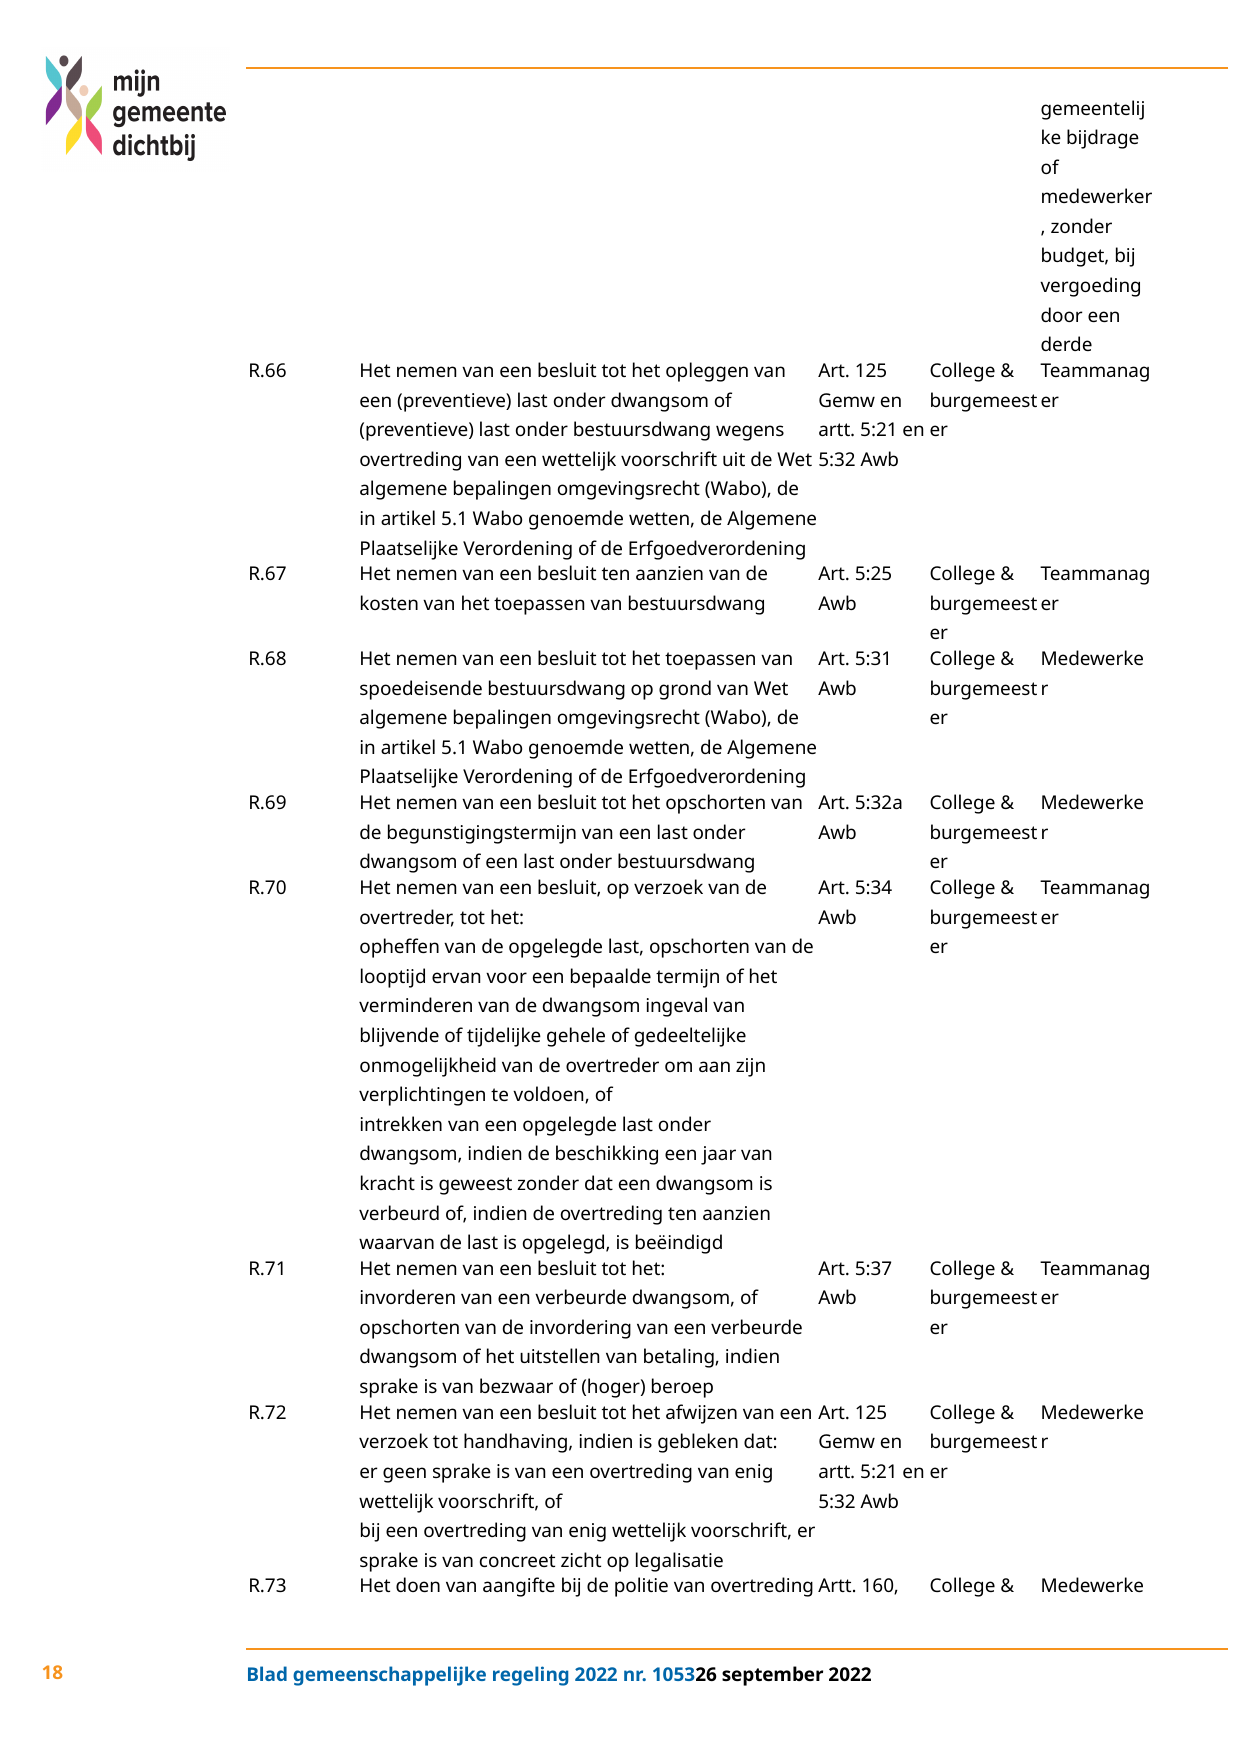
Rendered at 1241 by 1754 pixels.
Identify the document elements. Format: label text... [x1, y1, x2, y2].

table_cell Medewerker [1040, 789, 1152, 874]
table_cell Medewerke [1040, 1573, 1152, 1598]
table_cell Art. 5:25 Awb [818, 560, 929, 645]
table_cell College & burgemeester [929, 789, 1040, 874]
table_cell Het nemen van een besluit tot het toepassen van spoedeisende bestuursdwang op grond van Wet algemene bepalingen omgevingsrecht (Wabo), de in artikel 5.1 Wabo genoemde wetten, de Algemene Plaatselijke Verordening of de Erfgoedverordening [359, 645, 818, 789]
table_cell Art. 5:37 Awb [818, 1255, 929, 1399]
table_cell R.73 [248, 1573, 359, 1598]
table_cell College & burgemeester [929, 1255, 1040, 1399]
table_cell Het nemen van een besluit tot het: invorderen van een verbeurde dwangsom, of opschorten van de invordering van een verbeurde dwangsom of het uitstellen van betaling, indien sprake is van bezwaar of (hoger) beroep [359, 1255, 818, 1399]
table_cell Het nemen van een besluit, op verzoek van de overtreder, tot het: opheffen van de opgelegde last, opschorten van de looptijd ervan voor een bepaalde termijn of het verminderen van de dwangsom ingeval van blijvende of tijdelijke gehele of gedeeltelijke onmogelijkheid van de overtreder om aan zijn verplichtingen te voldoen, of intrekken van een opgelegde last onder dwangsom, indien de beschikking een jaar van kracht is geweest zonder dat een dwangsom is verbeurd of, indien de overtreding ten aanzien waarvan de last is opgelegd, is beëindigd [359, 874, 818, 1255]
table_cell Art. 5:34 Awb [818, 874, 929, 1255]
table_cell R.71 [248, 1255, 359, 1399]
table_cell Art. 125 Gemw en artt. 5:21 en 5:32 Awb [818, 1399, 929, 1573]
table_cell Teammanager [1040, 1255, 1152, 1399]
table_cell [818, 95, 929, 357]
table_cell College & [929, 1573, 1040, 1598]
table_cell College & burgemeester [929, 357, 1040, 560]
table_cell College & burgemeester [929, 1399, 1040, 1573]
table_cell R.67 [248, 560, 359, 645]
table_cell Medewerker [1040, 1399, 1152, 1573]
table_cell Teammanager [1040, 357, 1152, 560]
table_cell College & burgemeester [929, 874, 1040, 1255]
table_cell R.72 [248, 1399, 359, 1573]
table_cell Art. 5:32a Awb [818, 789, 929, 874]
table_cell Artt. 160, [818, 1573, 929, 1598]
table_cell R.68 [248, 645, 359, 789]
table_cell Het nemen van een besluit tot het afwijzen van een verzoek tot handhaving, indien is gebleken dat: er geen sprake is van een overtreding van enig wettelijk voorschrift, of bij een overtreding van enig wettelijk voorschrift, er sprake is van concreet zicht op legalisatie [359, 1399, 818, 1573]
table_cell Het nemen van een besluit ten aanzien van de kosten van het toepassen van bestuursdwang [359, 560, 818, 645]
picture [41, 47, 231, 172]
table_cell Teammanager [1040, 874, 1152, 1255]
table_cell [929, 95, 1040, 357]
table_cell Art. 5:31 Awb [818, 645, 929, 789]
table_cell R.66 [248, 357, 359, 560]
table_cell [359, 95, 818, 357]
table_cell Art. 125 Gemw en artt. 5:21 en 5:32 Awb [818, 357, 929, 560]
table_cell R.70 [248, 874, 359, 1255]
table_cell [248, 95, 359, 357]
table_cell Teammanager [1040, 560, 1152, 645]
table_cell Het nemen van een besluit tot het opleggen van een (preventieve) last onder dwangsom of (preventieve) last onder bestuursdwang wegens overtreding van een wettelijk voorschrift uit de Wet algemene bepalingen omgevingsrecht (Wabo), de in artikel 5.1 Wabo genoemde wetten, de Algemene Plaatselijke Verordening of de Erfgoedverordening [359, 357, 818, 560]
table_cell gemeentelijke bijdrage of medewerker, zonder budget, bij vergoeding door een derde [1040, 95, 1152, 357]
table_cell R.69 [248, 789, 359, 874]
table_cell College & burgemeester [929, 560, 1040, 645]
table_cell Het nemen van een besluit tot het opschorten van de begunstigingstermijn van een last onder dwangsom of een last onder bestuursdwang [359, 789, 818, 874]
table_cell Het doen van aangifte bij de politie van overtreding [359, 1573, 818, 1598]
table_cell Medewerker [1040, 645, 1152, 789]
table_cell College & burgemeester [929, 645, 1040, 789]
